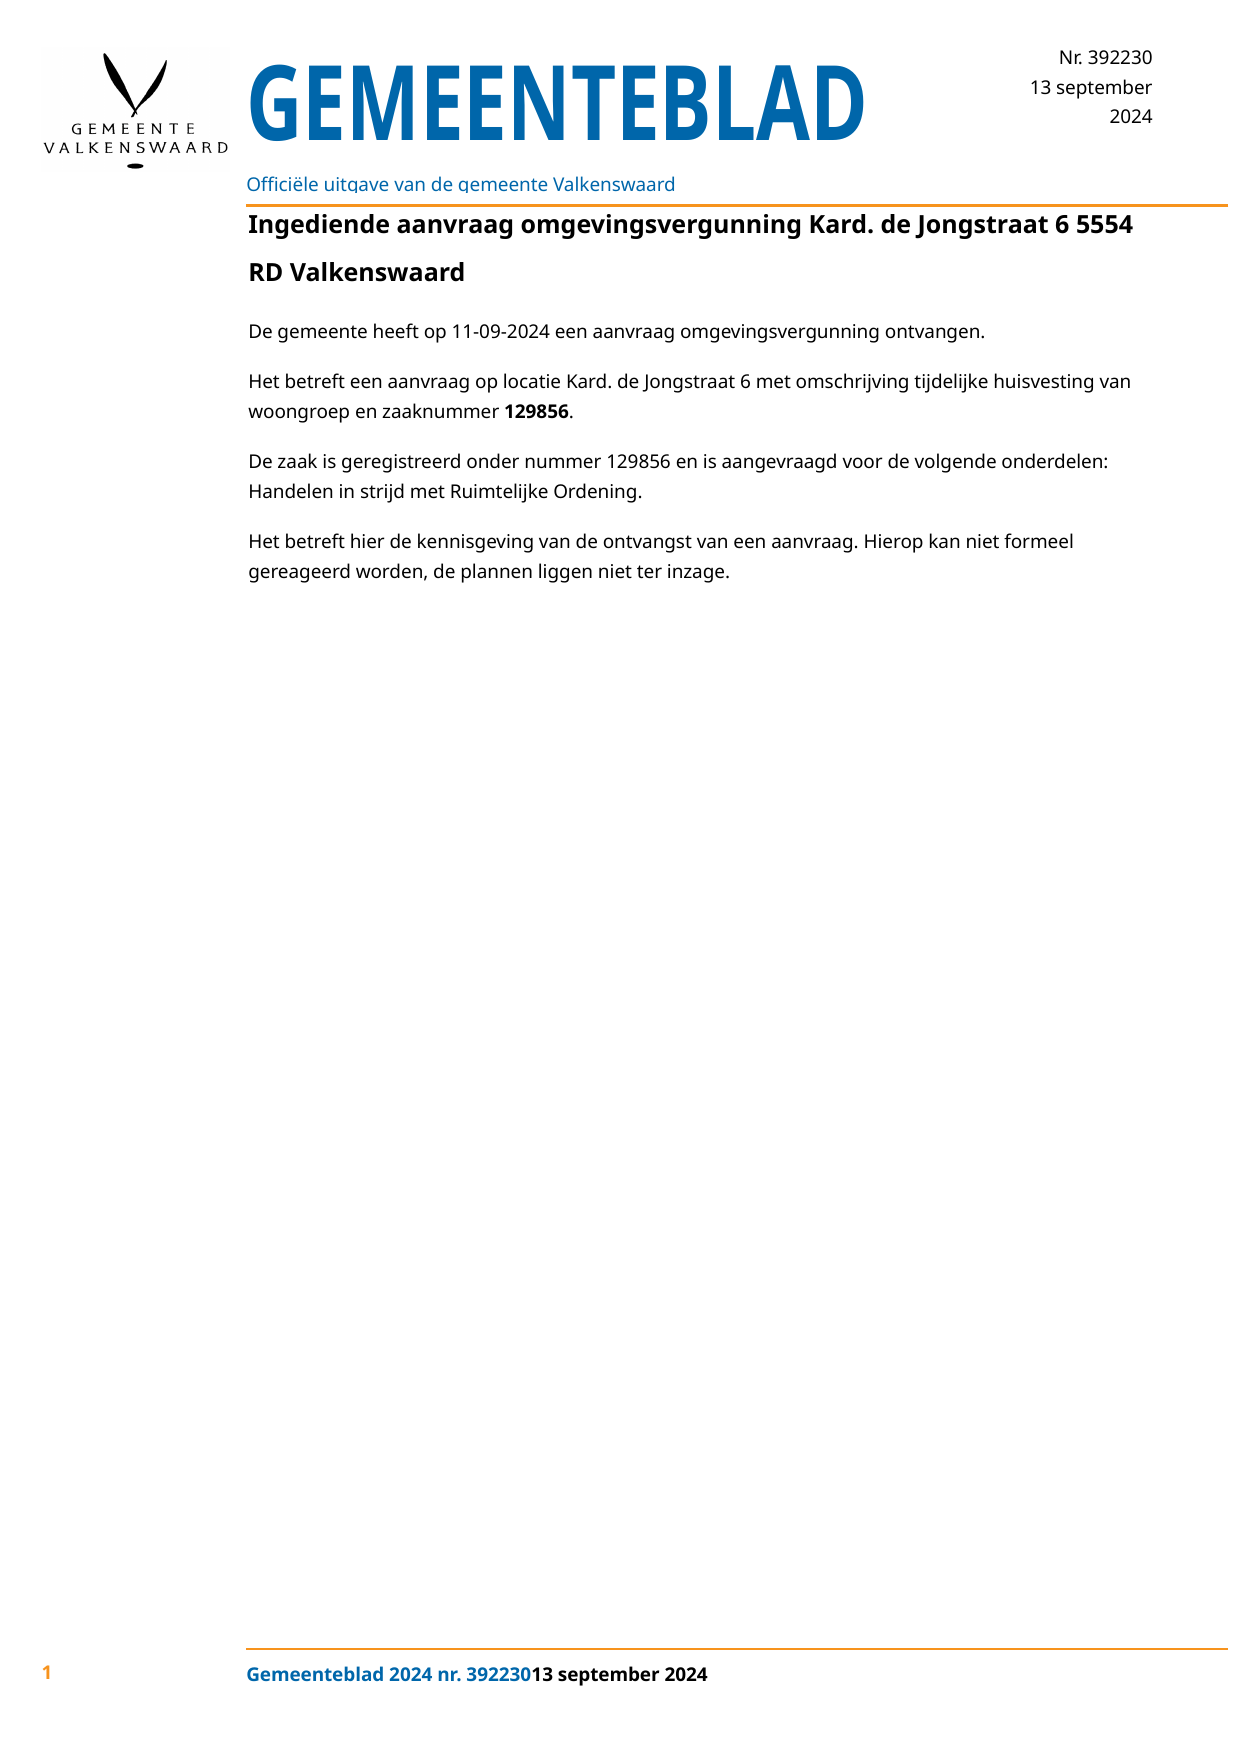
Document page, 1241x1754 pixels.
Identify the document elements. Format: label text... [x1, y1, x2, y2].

text Het betreft een aanvraag op locatie Kard. de Jongstraat 6 met omschrijving tijdelijke huisvesting van woongroep en zaaknummer 129856. [248, 368, 1152, 424]
text De zaak is geregistreerd onder nummer 129856 en is aangevraagd voor de volgende onderdelen: Handelen in strijd met Ruimtelijke Ordening. [248, 448, 1152, 504]
text Het betreft hier de kennisgeving van de ontvangst van een aanvraag. Hierop kan niet formeel gereageerd worden, de plannen liggen niet ter inzage. [248, 528, 1152, 584]
picture [41, 47, 231, 172]
text De gemeente heeft op 11-09-2024 een aanvraag omgevingsvergunning ontvangen. [248, 318, 1152, 344]
text Ingediende aanvraag omgevingsvergunning Kard. de Jongstraat 6 5554 RD Valkenswaard [248, 207, 1152, 288]
